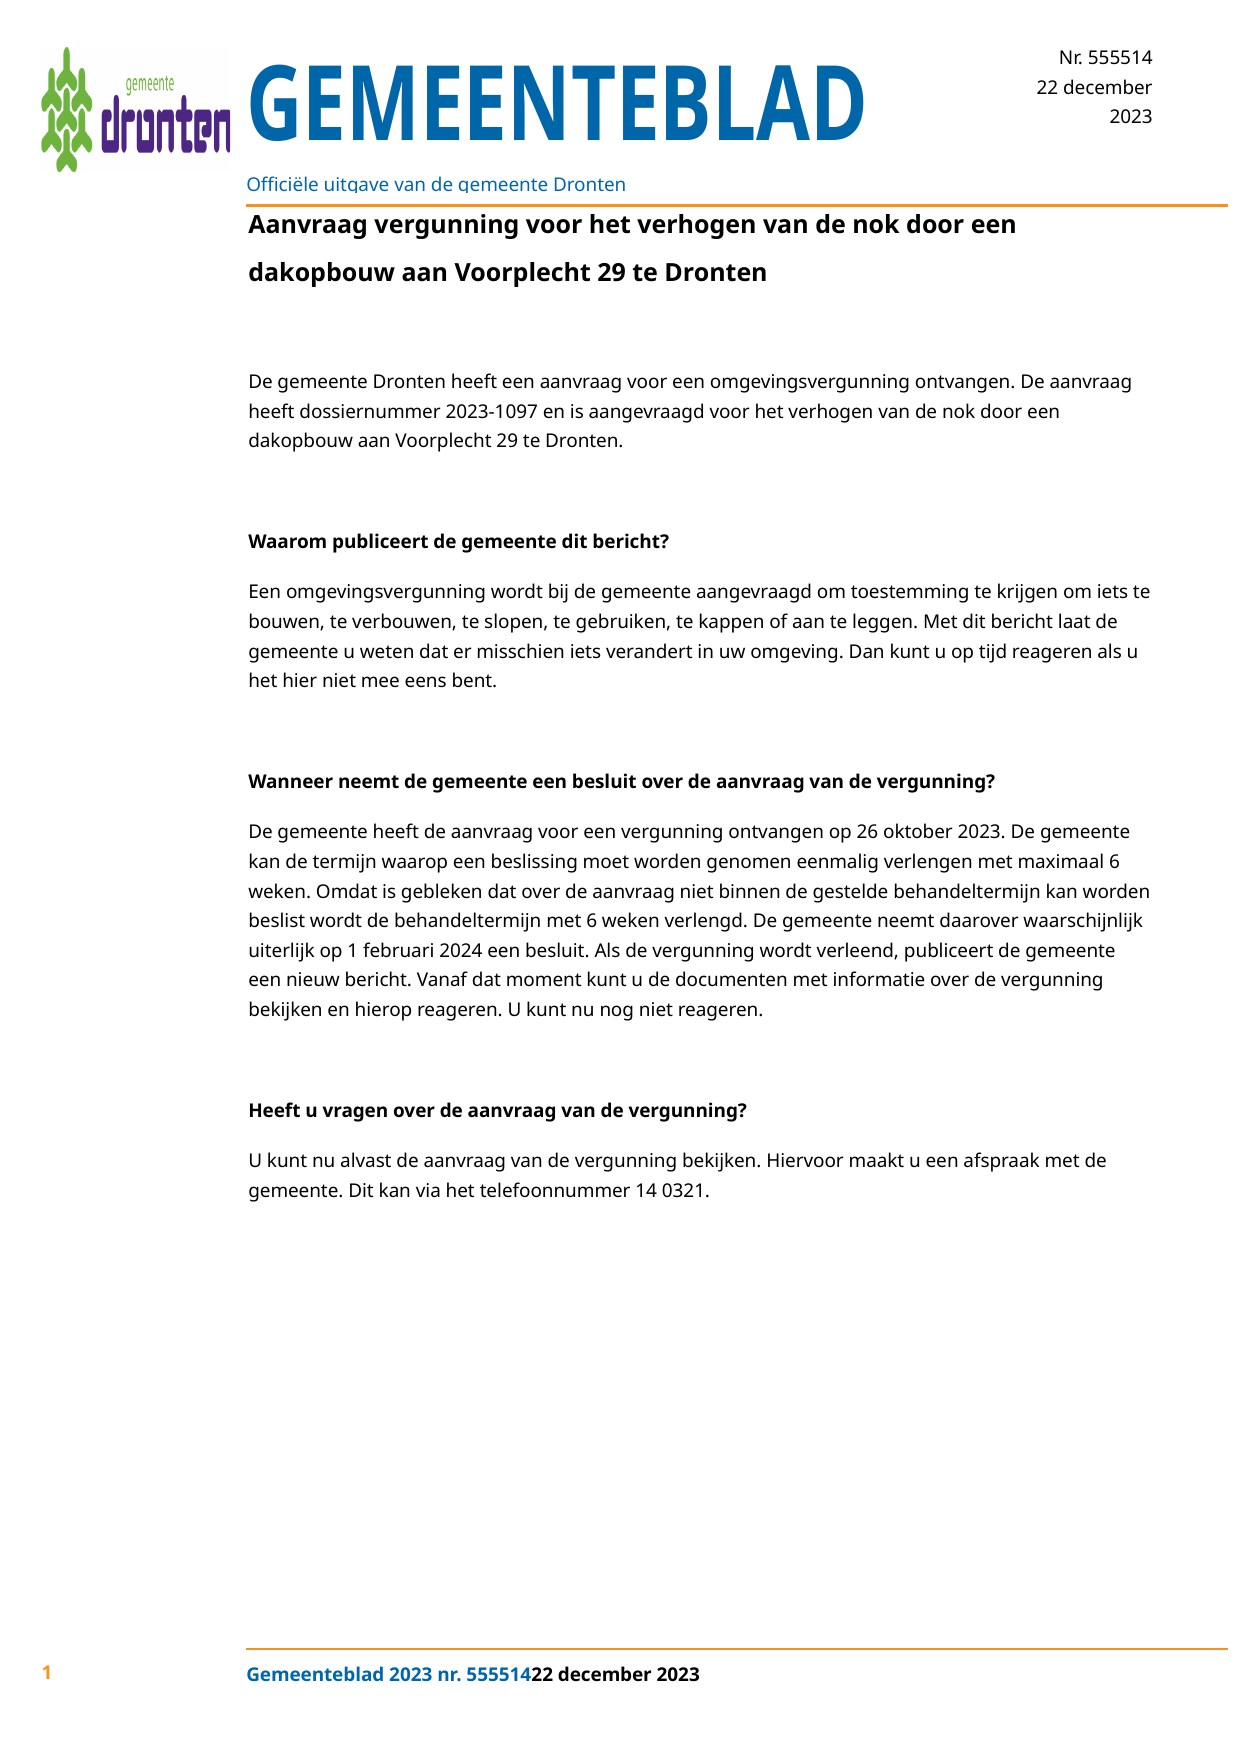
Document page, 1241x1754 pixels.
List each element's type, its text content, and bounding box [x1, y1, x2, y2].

text Waarom publiceert de gemeente dit bericht? [248, 528, 1152, 554]
picture [41, 47, 231, 172]
text Aanvraag vergunning voor het verhogen van de nok door een dakopbouw aan Voorplecht 29 te Dronten [248, 207, 1152, 288]
text Wanneer neemt de gemeente een besluit over de aanvraag van de vergunning? [248, 768, 1152, 794]
text Een omgevingsvergunning wordt bij de gemeente aangevraagd om toestemming te krijgen om iets te bouwen, te verbouwen, te slopen, te gebruiken, te kappen of aan te leggen. Met dit bericht laat de gemeente u weten dat er misschien iets verandert in uw omgeving. Dan kunt u op tijd reageren als u het hier niet mee eens bent. [248, 579, 1152, 693]
text De gemeente heeft de aanvraag voor een vergunning ontvangen op 26 oktober 2023. De gemeente kan de termijn waarop een beslissing moet worden genomen eenmalig verlengen met maximaal 6 weken. Omdat is gebleken dat over de aanvraag niet binnen de gestelde behandeltermijn kan worden beslist wordt de behandeltermijn met 6 weken verlengd. De gemeente neemt daarover waarschijnlijk uiterlijk op 1 februari 2024 een besluit. Als de vergunning wordt verleend, publiceert de gemeente een nieuw bericht. Vanaf dat moment kunt u de documenten met informatie over de vergunning bekijken en hierop reageren. U kunt nu nog niet reageren. [248, 819, 1152, 1022]
text Heeft u vragen over de aanvraag van de vergunning? [248, 1097, 1152, 1123]
text De gemeente Dronten heeft een aanvraag voor een omgevingsvergunning ontvangen. De aanvraag heeft dossiernummer 2023-1097 en is aangevraagd voor het verhogen van de nok door een dakopbouw aan Voorplecht 29 te Dronten. [248, 368, 1152, 453]
text U kunt nu alvast de aanvraag van de vergunning bekijken. Hiervoor maakt u een afspraak met de gemeente. Dit kan via het telefoonnummer 14 0321. [248, 1147, 1152, 1203]
